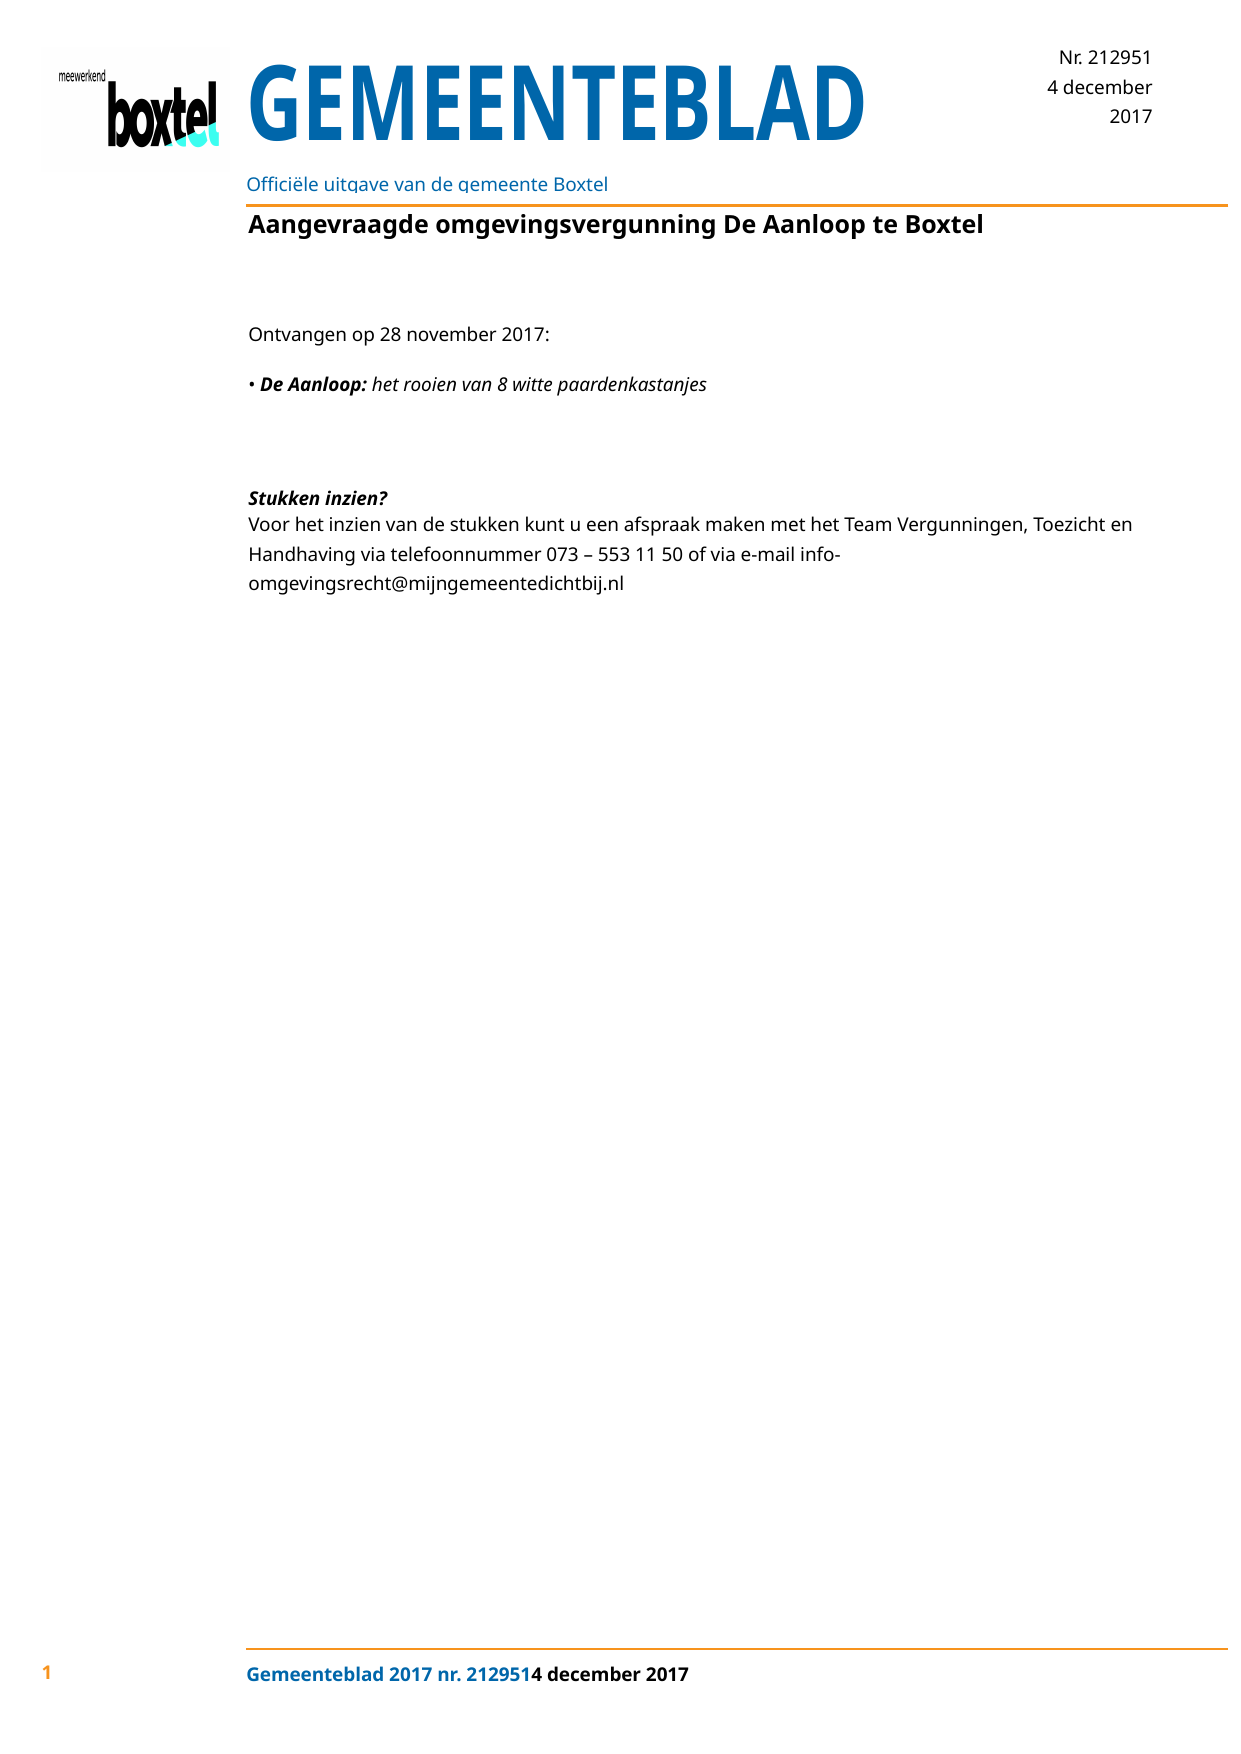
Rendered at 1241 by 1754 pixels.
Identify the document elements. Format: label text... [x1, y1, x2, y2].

text Stukken inzien? [248, 486, 1152, 511]
picture [41, 47, 231, 172]
text Voor het inzien van de stukken kunt u een afspraak maken met het Team Vergunningen, Toezicht en Handhaving via telefoonnummer 073 – 553 11 50 of via e-mail info-omgevingsrecht@mijngemeentedichtbij.nl [248, 511, 1152, 596]
text • De Aanloop: het rooien van 8 witte paardenkastanjes [248, 371, 1152, 397]
text Aangevraagde omgevingsvergunning De Aanloop te Boxtel [248, 207, 1152, 241]
text Ontvangen op 28 november 2017: [248, 321, 1152, 346]
